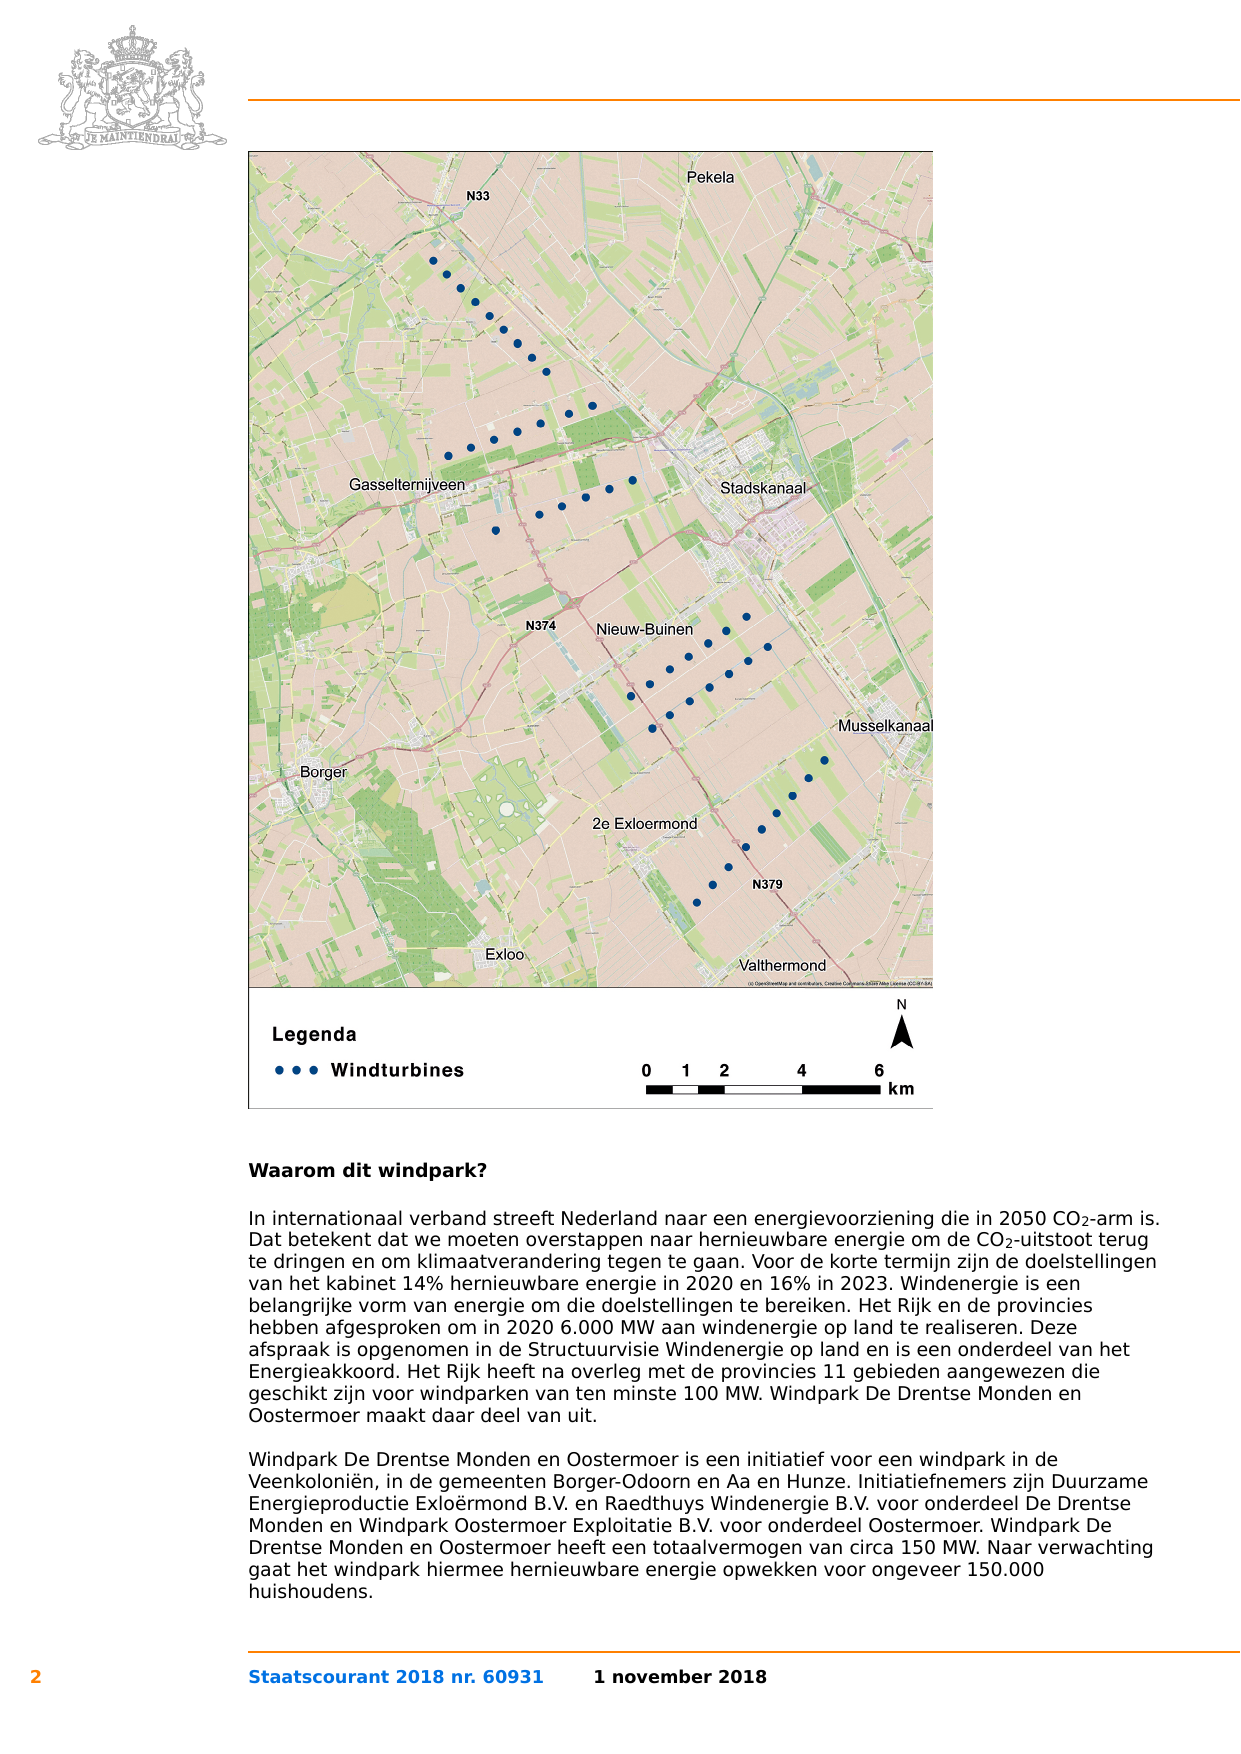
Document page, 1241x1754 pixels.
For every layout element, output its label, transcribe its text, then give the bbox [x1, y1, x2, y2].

text Windpark De Drentse Monden en Oostermoer is een initiatief voor een windpark in de Veenkoloniën, in de gemeenten Borger-Odoorn en Aa en Hunze. Initiatiefnemers zijn Duurzame Energieproductie Exloërmond B.V. en Raedthuys Windenergie B.V. voor onderdeel De Drentse Monden en Windpark Oostermoer Exploitatie B.V. voor onderdeel Oostermoer. Windpark De Drentse Monden en Oostermoer heeft een totaalvermogen van circa 150 MW. Naar verwachting gaat het windpark hiermee hernieuwbare energie opwekken voor ongeveer 150.000 huishoudens. [248, 1449, 1163, 1603]
picture [248, 151, 933, 1109]
picture [38, 25, 227, 150]
text In internationaal verband streeft Nederland naar een energievoorziening die in 2050 CO2-arm is. Dat betekent dat we moeten overstappen naar hernieuwbare energie om de CO2-uitstoot terug te dringen en om klimaatverandering tegen te gaan. Voor de korte termijn zijn de doelstellingen van het kabinet 14% hernieuwbare energie in 2020 en 16% in 2023. Windenergie is een belangrijke vorm van energie om die doelstellingen te bereiken. Het Rijk en de provincies hebben afgesproken om in 2020 6.000 MW aan windenergie op land te realiseren. Deze afspraak is opgenomen in de Structuurvisie Windenergie op land en is een onderdeel van het Energieakkoord. Het Rijk heeft na overleg met de provincies 11 gebieden aangewezen die geschikt zijn voor windparken van ten minste 100 MW. Windpark De Drentse Monden en Oostermoer maakt daar deel van uit. [248, 1207, 1163, 1427]
subtitle Waarom dit windpark? [248, 1160, 1163, 1182]
